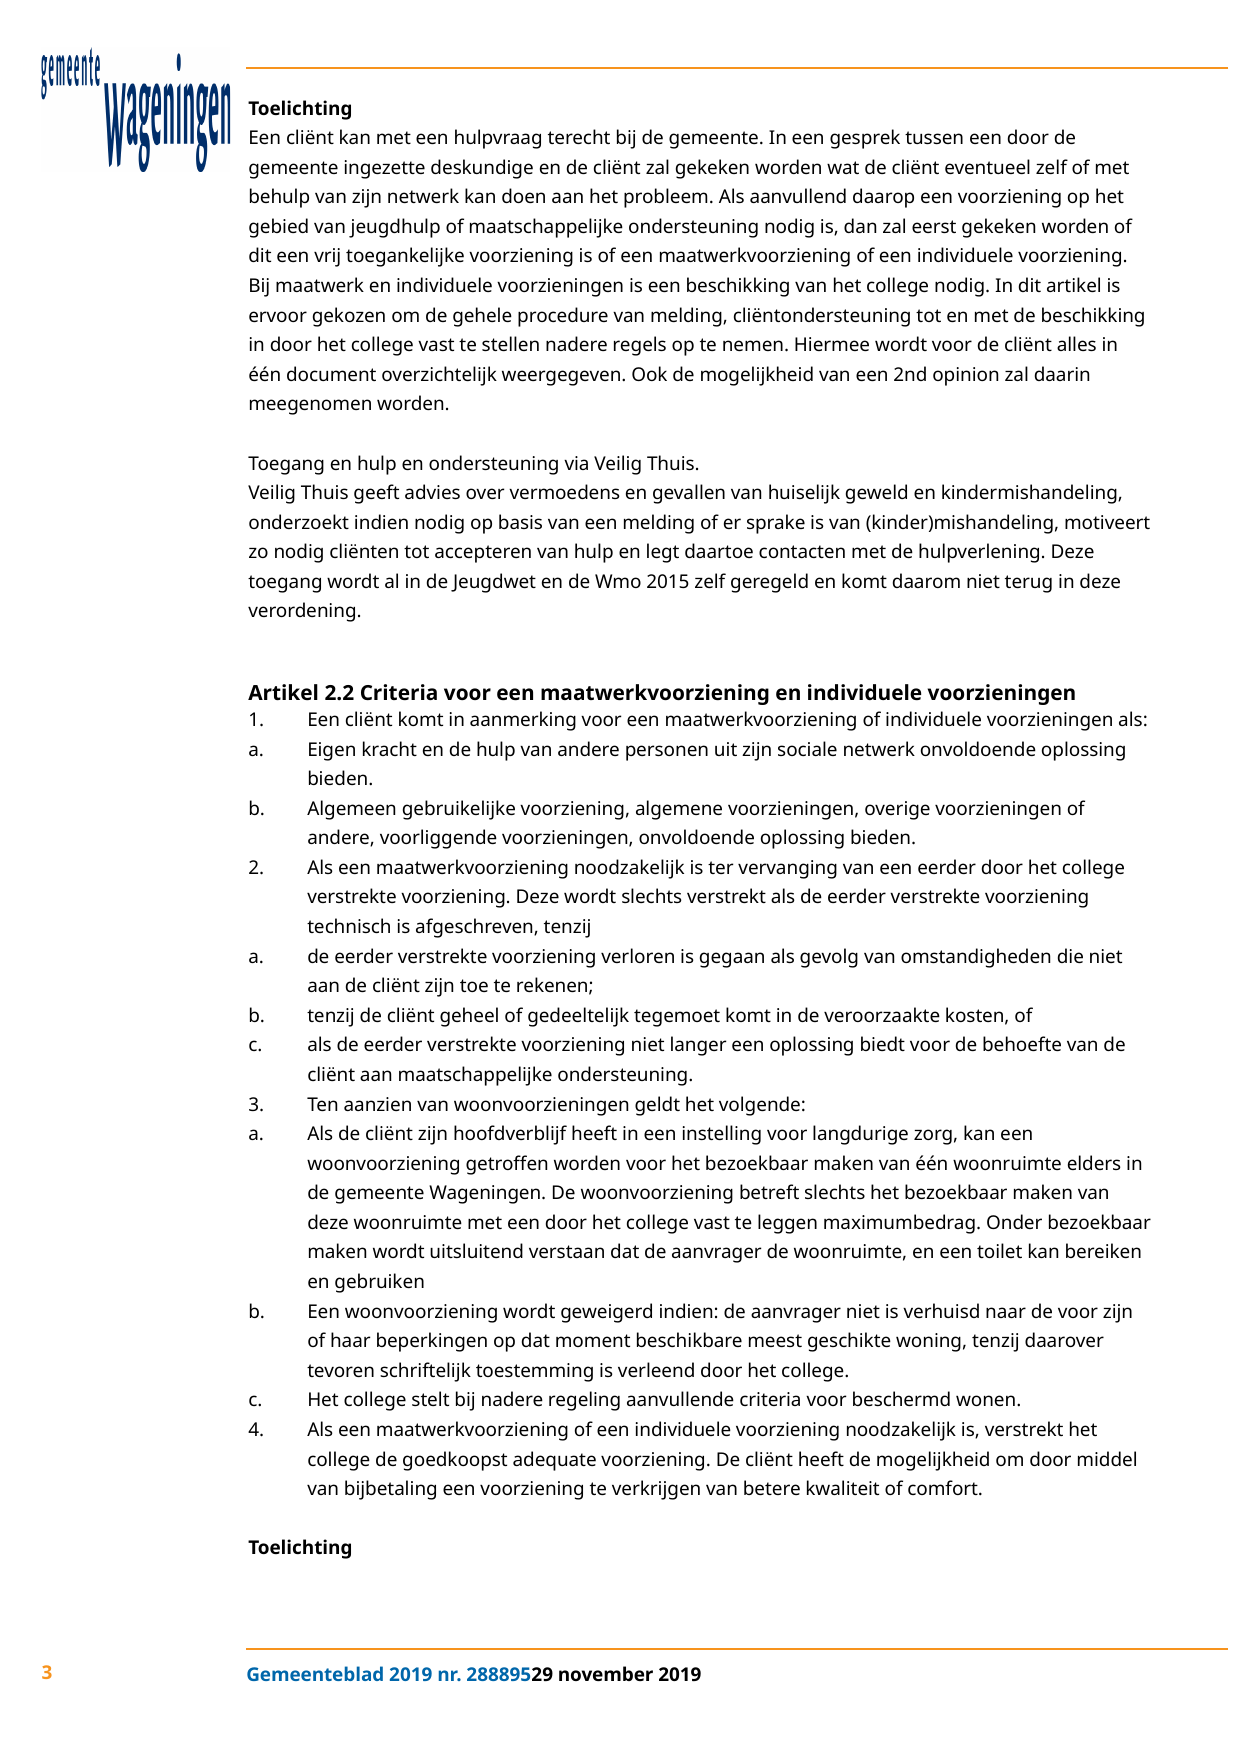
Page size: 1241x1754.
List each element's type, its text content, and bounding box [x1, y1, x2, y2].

list Algemeen gebruikelijke voorziening, algemene voorzieningen, overige voorzieningen of andere, voorliggende voorzieningen, onvoldoende oplossing bieden. [248, 795, 1152, 850]
list Eigen kracht en de hulp van andere personen uit zijn sociale netwerk onvoldoende oplossing bieden. [248, 736, 1152, 791]
list Een woonvoorziening wordt geweigerd indien: de aanvrager niet is verhuisd naar de voor zijn of haar beperkingen op dat moment beschikbare meest geschikte woning, tenzij daarover tevoren schriftelijk toestemming is verleend door het college. [248, 1298, 1152, 1383]
list de eerder verstrekte voorziening verloren is gegaan als gevolg van omstandigheden die niet aan de cliënt zijn toe te rekenen; [248, 943, 1152, 998]
list Als een maatwerkvoorziening noodzakelijk is ter vervanging van een eerder door het college verstrekte voorziening. Deze wordt slechts verstrekt als de eerder verstrekte voorziening technisch is afgeschreven, tenzij [248, 854, 1152, 939]
text Toegang en hulp en ondersteuning via Veilig Thuis. [248, 450, 1152, 476]
text Toelichting [248, 95, 1152, 121]
list tenzij de cliënt geheel of gedeeltelijk tegemoet komt in de veroorzaakte kosten, of [248, 1002, 1152, 1028]
picture [41, 47, 231, 172]
list Het college stelt bij nadere regeling aanvullende criteria voor beschermd wonen. [248, 1387, 1152, 1412]
list als de eerder verstrekte voorziening niet langer een oplossing biedt voor de behoefte van de cliënt aan maatschappelijke ondersteuning. [248, 1032, 1152, 1087]
list Als een maatwerkvoorziening of een individuele voorziening noodzakelijk is, verstrekt het college de goedkoopst adequate voorziening. De cliënt heeft de mogelijkheid om door middel van bijbetaling een voorziening te verkrijgen van betere kwaliteit of comfort. [248, 1416, 1152, 1501]
text Artikel 2.2 Criteria voor een maatwerkvoorziening en individuele voorzieningen [248, 678, 1152, 706]
list Een cliënt komt in aanmerking voor een maatwerkvoorziening of individuele voorzieningen als: [248, 706, 1152, 732]
list Als de cliënt zijn hoofdverblijf heeft in een instelling voor langdurige zorg, kan een woonvoorziening getroffen worden voor het bezoekbaar maken van één woonruimte elders in de gemeente Wageningen. De woonvoorziening betreft slechts het bezoekbaar maken van deze woonruimte met een door het college vast te leggen maximumbedrag. Onder bezoekbaar maken wordt uitsluitend verstaan dat de aanvrager de woonruimte, en een toilet kan bereiken en gebruiken [248, 1120, 1152, 1294]
text Veilig Thuis geeft advies over vermoedens en gevallen van huiselijk geweld en kindermishandeling, onderzoekt indien nodig op basis van een melding of er sprake is van (kinder)mishandeling, motiveert zo nodig cliënten tot accepteren van hulp en legt daartoe contacten met de hulpverlening. Deze toegang wordt al in de Jeugdwet en de Wmo 2015 zelf geregeld en komt daarom niet terug in deze verordening. [248, 479, 1152, 623]
list Ten aanzien van woonvoorzieningen geldt het volgende: [248, 1091, 1152, 1116]
text Een cliënt kan met een hulpvraag terecht bij de gemeente. In een gesprek tussen een door de gemeente ingezette deskundige en de cliënt zal gekeken worden wat de cliënt eventueel zelf of met behulp van zijn netwerk kan doen aan het probleem. Als aanvullend daarop een voorziening op het gebied van jeugdhulp of maatschappelijke ondersteuning nodig is, dan zal eerst gekeken worden of dit een vrij toegankelijke voorziening is of een maatwerkvoorziening of een individuele voorziening. Bij maatwerk en individuele voorzieningen is een beschikking van het college nodig. In dit artikel is ervoor gekozen om de gehele procedure van melding, cliëntondersteuning tot en met de beschikking in door het college vast te stellen nadere regels op te nemen. Hiermee wordt voor de cliënt alles in één document overzichtelijk weergegeven. Ook de mogelijkheid van een 2nd opinion zal daarin meegenomen worden. [248, 124, 1152, 416]
text Toelichting [248, 1534, 1152, 1560]
